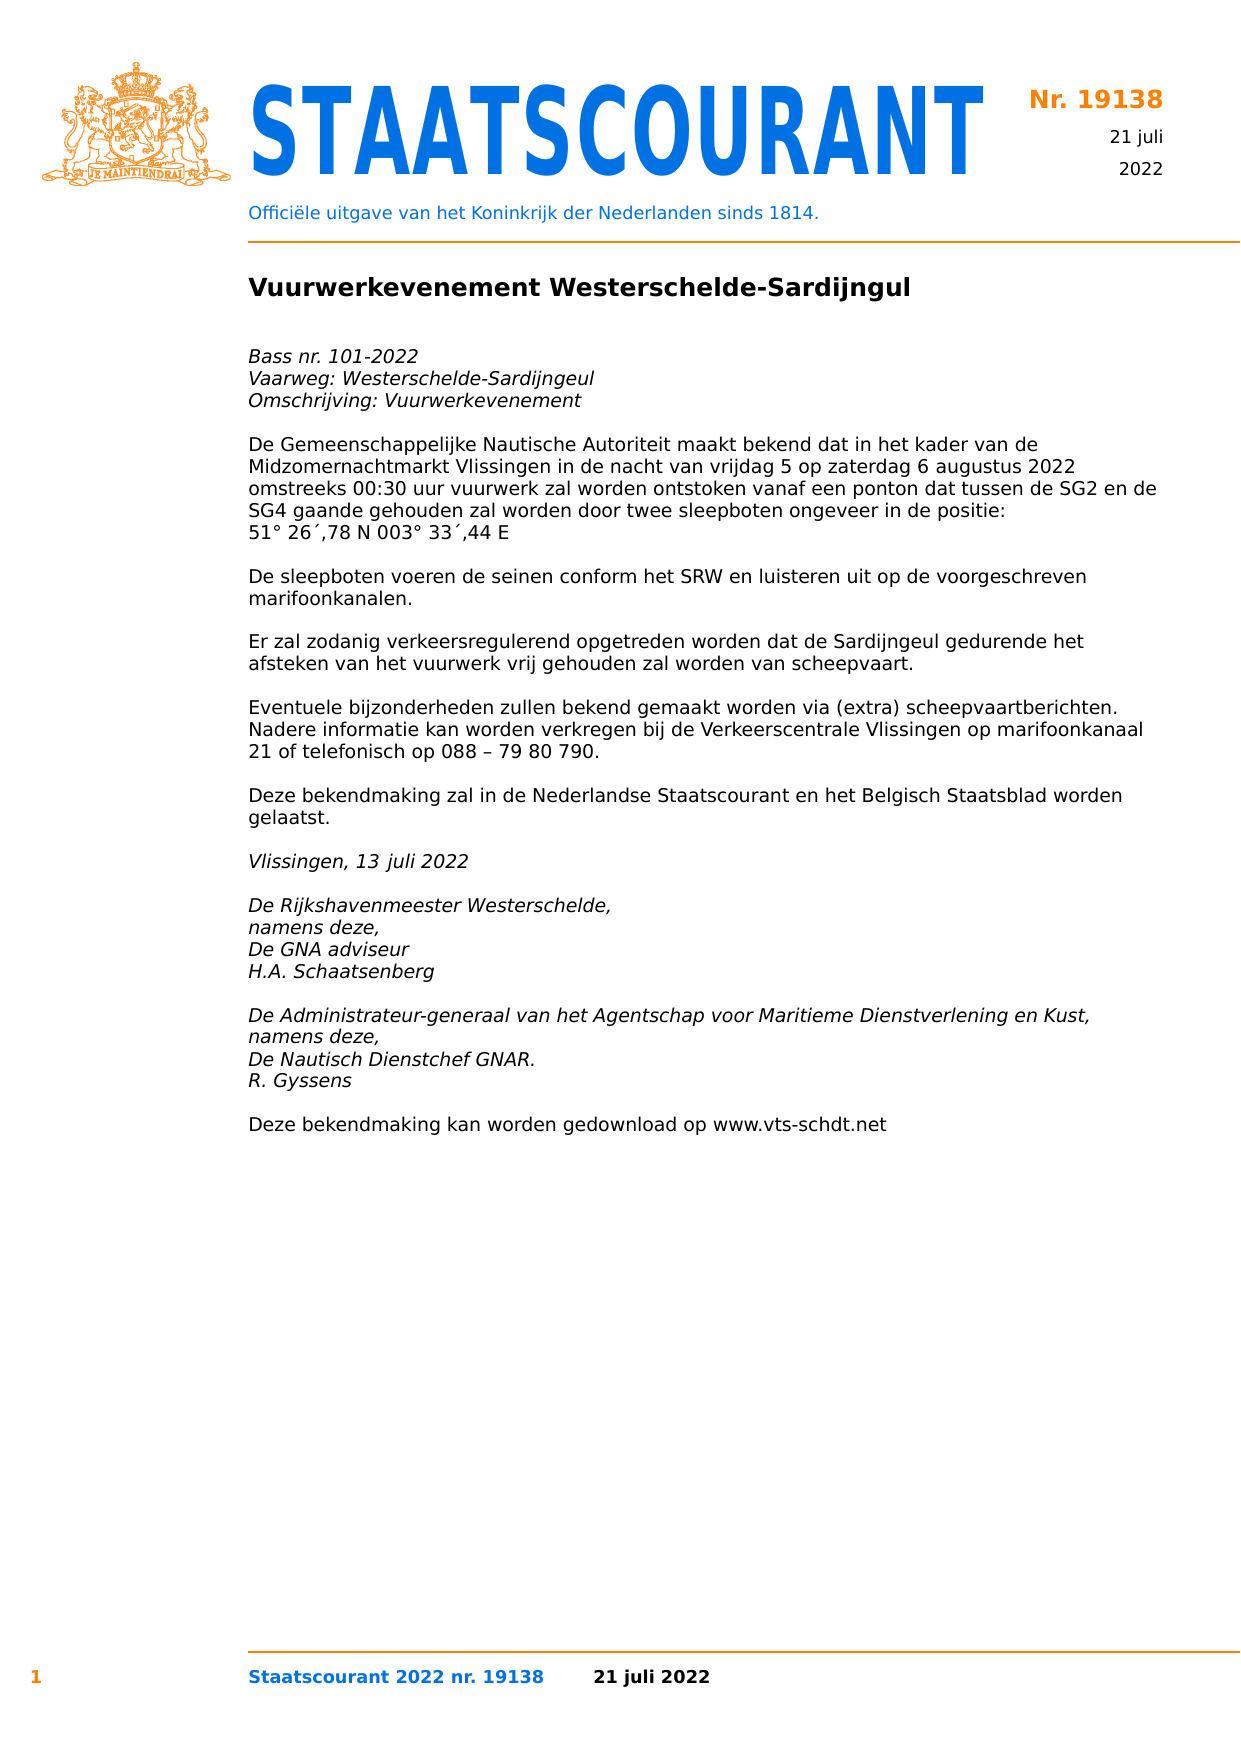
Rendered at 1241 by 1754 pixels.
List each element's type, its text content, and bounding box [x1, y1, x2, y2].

text Er zal zodanig verkeersregulerend opgetreden worden dat de Sardijngeul gedurende het afsteken van het vuurwerk vrij gehouden zal worden van scheepvaart. [248, 631, 1163, 675]
text Deze bekendmaking kan worden gedownload op www.vts-schdt.net [248, 1114, 1163, 1136]
table_header Nr. 19138 [998, 62, 1240, 121]
text De Administrateur-generaal van het Agentschap voor Maritieme Dienstverlening en Kust, namens deze, De Nautisch Dienstchef GNAR. R. Gyssens [248, 1004, 1163, 1092]
text Omschrijving: Vuurwerkevenement [248, 390, 1163, 412]
table_cell 21 juli [998, 121, 1240, 153]
table_header [25, 62, 248, 241]
text Deze bekendmaking zal in de Nederlandse Staatscourant en het Belgisch Staatsblad worden gelaatst. [248, 785, 1163, 829]
text Eventuele bijzonderheden zullen bekend gemaakt worden via (extra) scheepvaartberichten. [248, 697, 1163, 719]
table_cell 2022 [998, 153, 1240, 203]
text De Rijkshavenmeester Westerschelde, namens deze, De GNA adviseur H.A. Schaatsenberg [248, 895, 1163, 983]
text De sleepboten voeren de seinen conform het SRW en luisteren uit op de voorgeschreven marifoonkanalen. [248, 566, 1163, 609]
text De Gemeenschappelijke Nautische Autoriteit maakt bekend dat in het kader van de Midzomernachtmarkt Vlissingen in de nacht van vrijdag 5 op zaterdag 6 augustus 2022 omstreeks 00:30 uur vuurwerk zal worden ontstoken vanaf een ponton dat tussen de SG2 en de SG4 gaande gehouden zal worden door twee sleepboten ongeveer in de positie: [248, 434, 1163, 522]
text Nadere informatie kan worden verkregen bij de Verkeerscentrale Vlissingen op marifoonkanaal 21 of telefonisch op 088 – 79 80 790. [248, 719, 1163, 763]
subtitle Vuurwerkevenement Westerschelde-Sardijngul [248, 273, 1163, 302]
table_header STAATSCOURANT [248, 62, 998, 203]
picture [41, 62, 231, 186]
text Vlissingen, 13 juli 2022 [248, 851, 1163, 873]
text Bass nr. 101-2022 [248, 346, 1163, 368]
text Vaarweg: Westerschelde-Sardijngeul [248, 368, 1163, 390]
text 51° 26´,78 N 003° 33´,44 E [248, 522, 1163, 544]
table_cell Officiële uitgave van het Koninkrijk der Nederlanden sinds 1814. [248, 203, 1240, 241]
